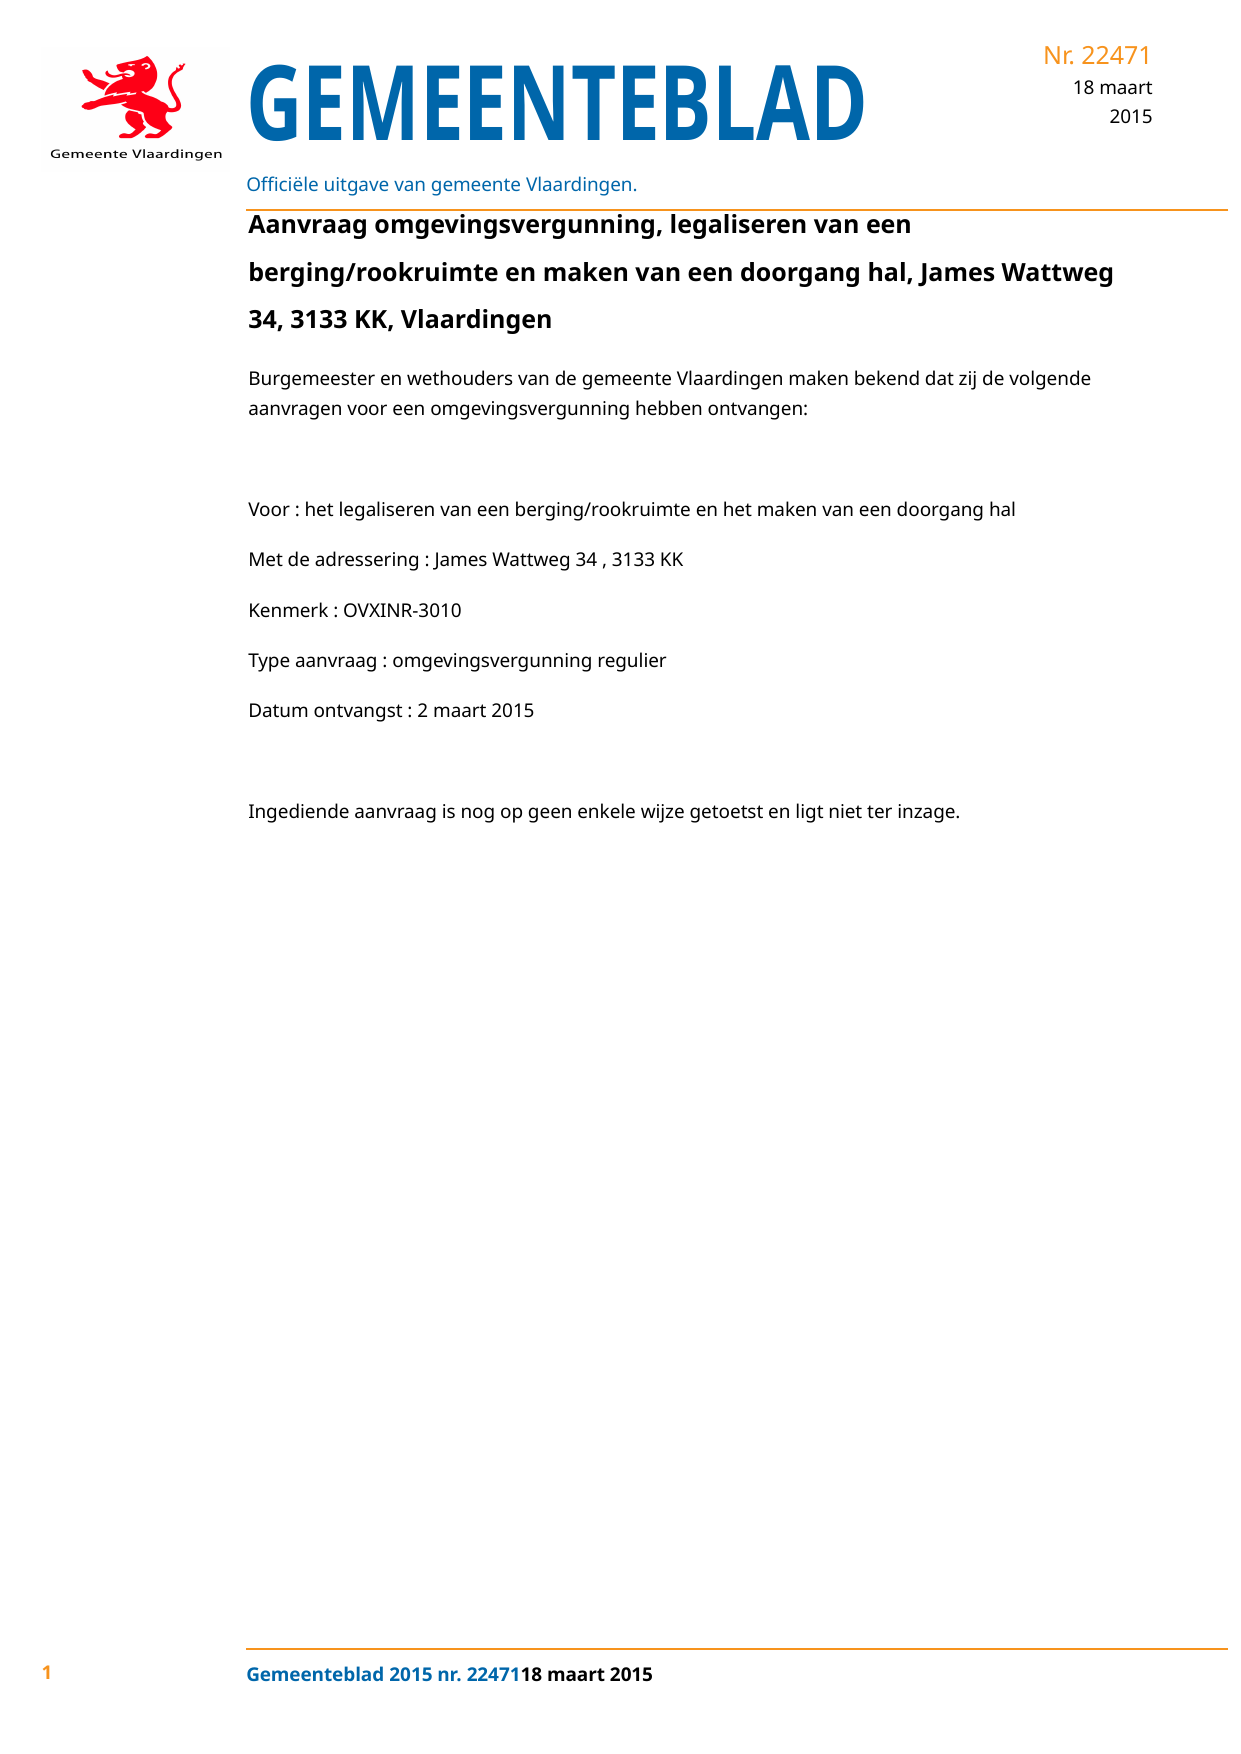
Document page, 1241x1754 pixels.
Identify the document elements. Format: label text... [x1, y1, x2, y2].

text Met de adressering : James Wattweg 34 , 3133 KK [248, 546, 1152, 572]
text Ingediende aanvraag is nog op geen enkele wijze getoetst en ligt niet ter inzage. [248, 798, 1152, 824]
picture [41, 47, 231, 172]
text Voor : het legaliseren van een berging/rookruimte en het maken van een doorgang hal [248, 496, 1152, 522]
text Burgemeester en wethouders van de gemeente Vlaardingen maken bekend dat zij de volgende aanvragen voor een omgevingsvergunning hebben ontvangen: [248, 366, 1152, 421]
text Datum ontvangst : 2 maart 2015 [248, 698, 1152, 723]
text Kenmerk : OVXINR-3010 [248, 597, 1152, 622]
text Type aanvraag : omgevingsvergunning regulier [248, 647, 1152, 673]
text Aanvraag omgevingsvergunning, legaliseren van een berging/rookruimte en maken van een doorgang hal, James Wattweg 34, 3133 KK, Vlaardingen [248, 211, 1152, 336]
